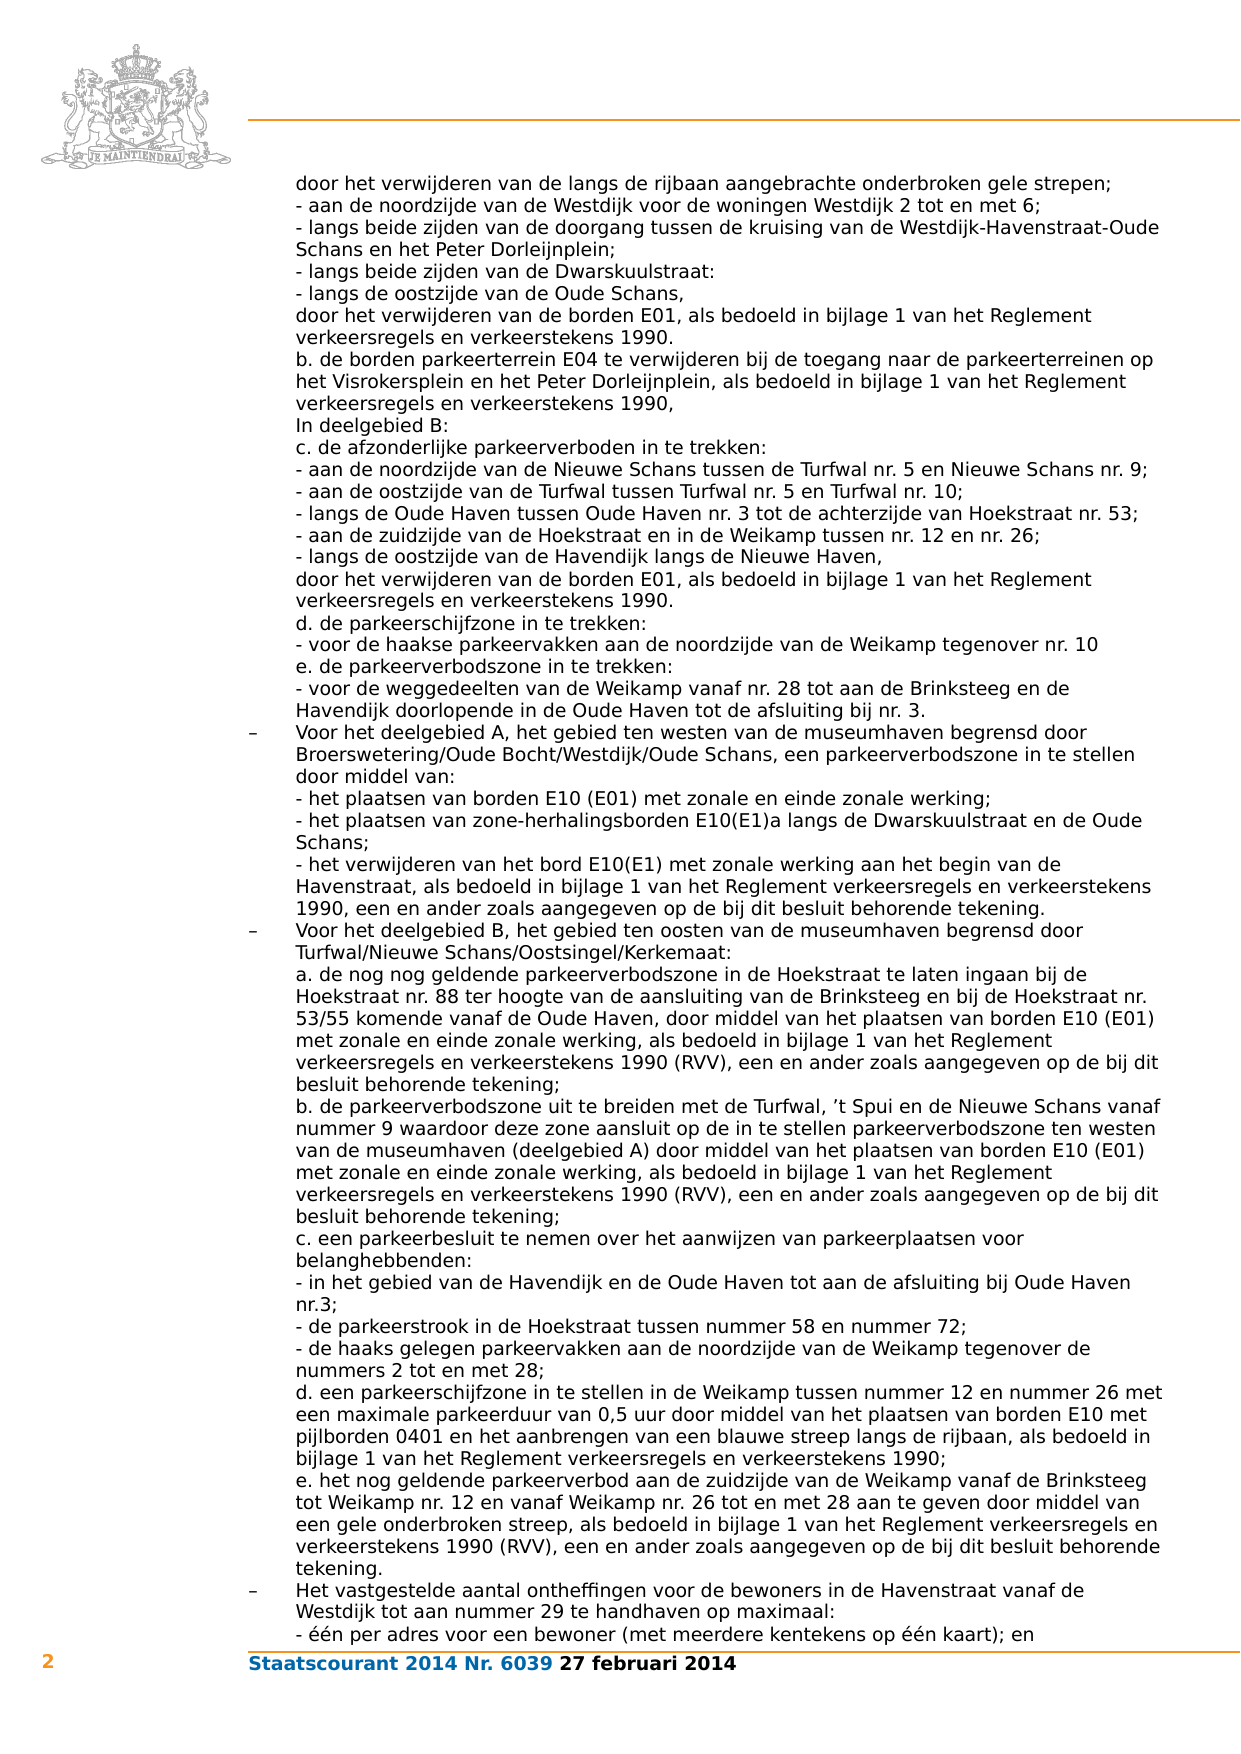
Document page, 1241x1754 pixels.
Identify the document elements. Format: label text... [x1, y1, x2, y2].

list Voor het deelgebied B, het gebied ten oosten van de museumhaven begrensd door Turfwal/Nieuwe Schans/Oostsingel/Kerkemaat: [248, 920, 1163, 964]
list door het verwijderen van de borden E01, als bedoeld in bijlage 1 van het Reglement verkeersregels en verkeerstekens 1990. [248, 305, 1163, 349]
list - aan de zuidzijde van de Hoekstraat en in de Weikamp tussen nr. 12 en nr. 26; [248, 524, 1163, 546]
list e. het nog geldende parkeerverbod aan de zuidzijde van de Weikamp vanaf de Brinksteeg tot Weikamp nr. 12 en vanaf Weikamp nr. 26 tot en met 28 aan te geven door middel van een gele onderbroken streep, als bedoeld in bijlage 1 van het Reglement verkeersregels en verkeerstekens 1990 (RVV), een en ander zoals aangegeven op de bij dit besluit behorende tekening. [248, 1469, 1163, 1579]
list - de haaks gelegen parkeervakken aan de noordzijde van de Weikamp tegenover de nummers 2 tot en met 28; [248, 1338, 1163, 1382]
list - het verwijderen van het bord E10(E1) met zonale werking aan het begin van de Havenstraat, als bedoeld in bijlage 1 van het Reglement verkeersregels en verkeerstekens 1990, een en ander zoals aangegeven op de bij dit besluit behorende tekening. [248, 854, 1163, 920]
list - langs de Oude Haven tussen Oude Haven nr. 3 tot de achterzijde van Hoekstraat nr. 53; [248, 502, 1163, 524]
list b. de parkeerverbodszone uit te breiden met de Turfwal, ’t Spui en de Nieuwe Schans vanaf nummer 9 waardoor deze zone aansluit op de in te stellen parkeerverbodszone ten westen van de museumhaven (deelgebied A) door middel van het plaatsen van borden E10 (E01) met zonale en einde zonale werking, als bedoeld in bijlage 1 van het Reglement verkeersregels en verkeerstekens 1990 (RVV), een en ander zoals aangegeven op de bij dit besluit behorende tekening; [248, 1096, 1163, 1228]
list d. een parkeerschijfzone in te stellen in de Weikamp tussen nummer 12 en nummer 26 met een maximale parkeerduur van 0,5 uur door middel van het plaatsen van borden E10 met pijlborden 0401 en het aanbrengen van een blauwe streep langs de rijbaan, als bedoeld in bijlage 1 van het Reglement verkeersregels en verkeerstekens 1990; [248, 1382, 1163, 1469]
list - aan de noordzijde van de Nieuwe Schans tussen de Turfwal nr. 5 en Nieuwe Schans nr. 9; [248, 458, 1163, 481]
list c. de afzonderlijke parkeerverboden in te trekken: [248, 437, 1163, 458]
list - aan de oostzijde van de Turfwal tussen Turfwal nr. 5 en Turfwal nr. 10; [248, 481, 1163, 502]
list e. de parkeerverbodszone in te trekken: [248, 656, 1163, 678]
list - de parkeerstrook in de Hoekstraat tussen nummer 58 en nummer 72; [248, 1316, 1163, 1338]
list - aan de noordzijde van de Westdijk voor de woningen Westdijk 2 tot en met 6; [248, 195, 1163, 217]
list - voor de haakse parkeervakken aan de noordzijde van de Weikamp tegenover nr. 10 [248, 634, 1163, 656]
list - in het gebied van de Havendijk en de Oude Haven tot aan de afsluiting bij Oude Haven nr.3; [248, 1272, 1163, 1316]
list c. een parkeerbesluit te nemen over het aanwijzen van parkeerplaatsen voor belanghebbenden: [248, 1228, 1163, 1272]
list - langs beide zijden van de Dwarskuulstraat: [248, 261, 1163, 283]
list - langs de oostzijde van de Havendijk langs de Nieuwe Haven, [248, 546, 1163, 568]
list - het plaatsen van borden E10 (E01) met zonale en einde zonale werking; [248, 788, 1163, 810]
list d. de parkeerschijfzone in te trekken: [248, 612, 1163, 634]
list - voor de weggedeelten van de Weikamp vanaf nr. 28 tot aan de Brinksteeg en de Havendijk doorlopende in de Oude Haven tot de afsluiting bij nr. 3. [248, 678, 1163, 722]
list Voor het deelgebied A, het gebied ten westen van de museumhaven begrensd door Broerswetering/Oude Bocht/Westdijk/Oude Schans, een parkeerverbodszone in te stellen door middel van: [248, 722, 1163, 788]
list - het plaatsen van zone-herhalingsborden E10(E1)a langs de Dwarskuulstraat en de Oude Schans; [248, 810, 1163, 854]
list a. de nog nog geldende parkeerverbodszone in de Hoekstraat te laten ingaan bij de Hoekstraat nr. 88 ter hoogte van de aansluiting van de Brinksteeg en bij de Hoekstraat nr. 53/55 komende vanaf de Oude Haven, door middel van het plaatsen van borden E10 (E01) met zonale en einde zonale werking, als bedoeld in bijlage 1 van het Reglement verkeersregels en verkeerstekens 1990 (RVV), een en ander zoals aangegeven op de bij dit besluit behorende tekening; [248, 964, 1163, 1096]
list Het vastgestelde aantal ontheffingen voor de bewoners in de Havenstraat vanaf de Westdijk tot aan nummer 29 te handhaven op maximaal: [248, 1579, 1163, 1623]
list door het verwijderen van de langs de rijbaan aangebrachte onderbroken gele strepen; [248, 173, 1163, 195]
list - langs beide zijden van de doorgang tussen de kruising van de Westdijk-Havenstraat-Oude Schans en het Peter Dorleijnplein; [248, 217, 1163, 261]
picture [41, 44, 231, 169]
list - langs de oostzijde van de Oude Schans, [248, 283, 1163, 305]
list door het verwijderen van de borden E01, als bedoeld in bijlage 1 van het Reglement verkeersregels en verkeerstekens 1990. [248, 568, 1163, 612]
list In deelgebied B: [248, 414, 1163, 437]
list b. de borden parkeerterrein E04 te verwijderen bij de toegang naar de parkeerterreinen op het Visrokersplein en het Peter Dorleijnplein, als bedoeld in bijlage 1 van het Reglement verkeersregels en verkeerstekens 1990, [248, 349, 1163, 414]
list - één per adres voor een bewoner (met meerdere kentekens op één kaart); en [248, 1623, 1163, 1645]
